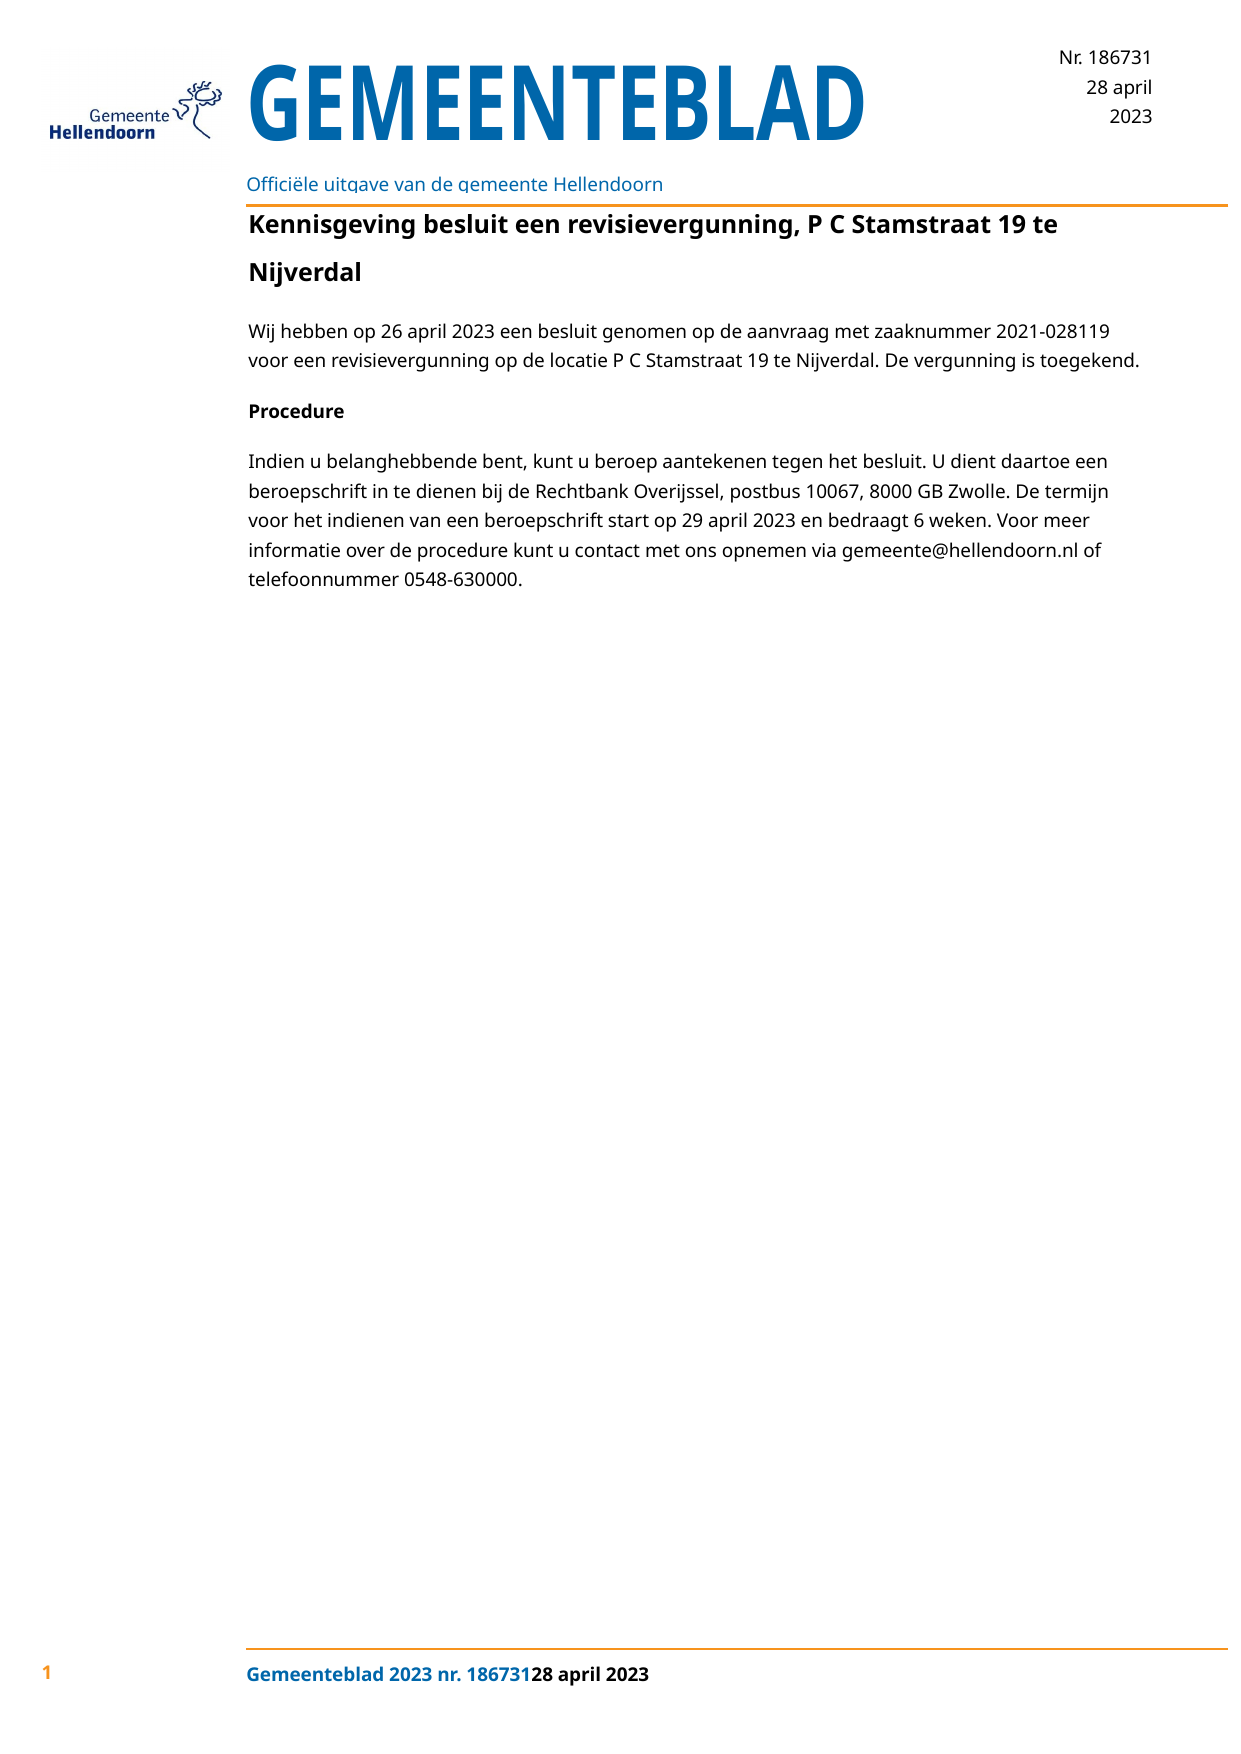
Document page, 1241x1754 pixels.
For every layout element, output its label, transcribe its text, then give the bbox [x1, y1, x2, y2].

text Kennisgeving besluit een revisievergunning, P C Stamstraat 19 te Nijverdal [248, 207, 1152, 288]
picture [41, 47, 231, 172]
text Procedure [248, 398, 1152, 424]
text Indien u belanghebbende bent, kunt u beroep aantekenen tegen het besluit. U dient daartoe een beroepschrift in te dienen bij de Rechtbank Overijssel, postbus 10067, 8000 GB Zwolle. De termijn voor het indienen van een beroepschrift start op 29 april 2023 en bedraagt 6 weken. Voor meer informatie over de procedure kunt u contact met ons opnemen via gemeente@hellendoorn.nl of telefoonnummer 0548-630000. [248, 448, 1152, 592]
text Wij hebben op 26 april 2023 een besluit genomen op de aanvraag met zaaknummer 2021-028119 voor een revisievergunning op de locatie P C Stamstraat 19 te Nijverdal. De vergunning is toegekend. [248, 318, 1152, 373]
